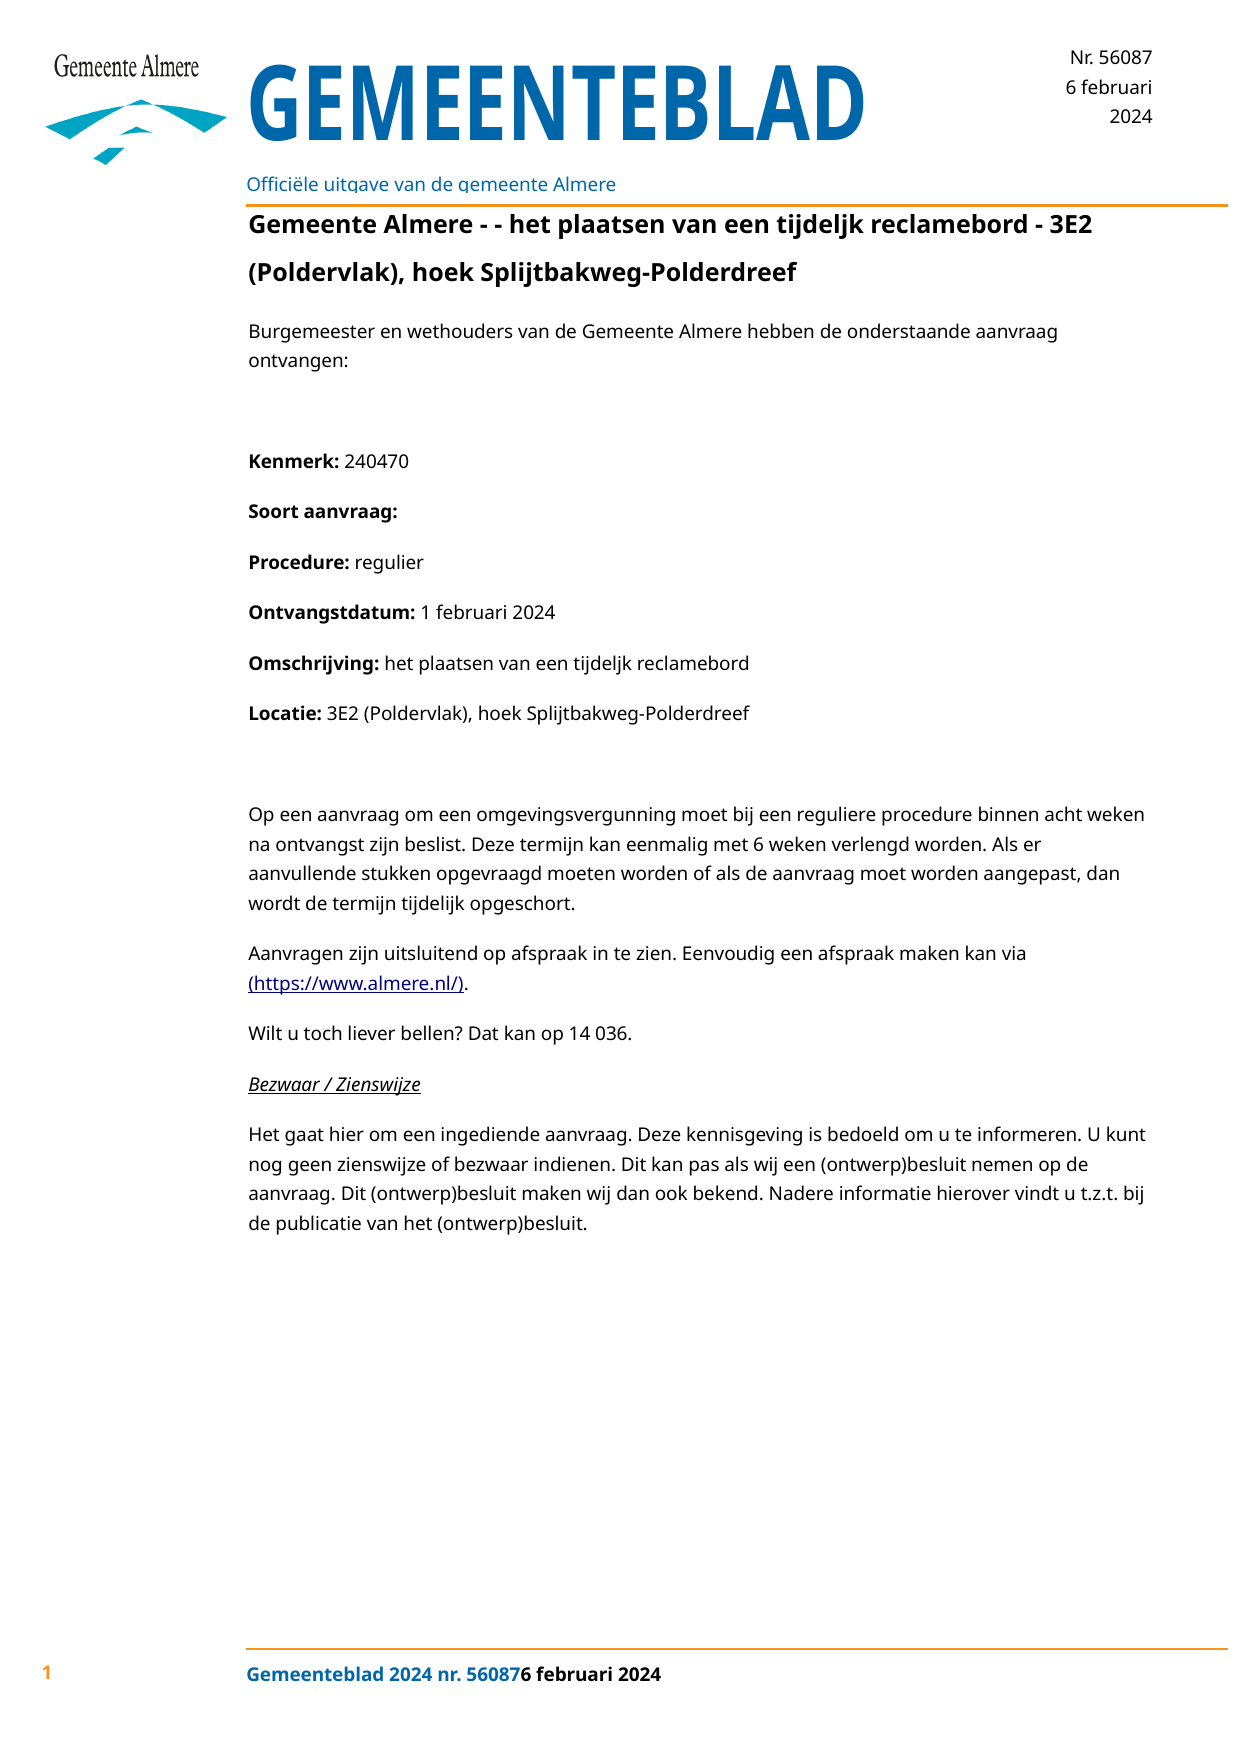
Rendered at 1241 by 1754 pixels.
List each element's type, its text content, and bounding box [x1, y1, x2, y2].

text Bezwaar / Zienswijze [248, 1071, 1152, 1097]
text Kenmerk: 240470 [248, 448, 1152, 474]
text Burgemeester en wethouders van de Gemeente Almere hebben de onderstaande aanvraag ontvangen: [248, 318, 1152, 373]
text Procedure: regulier [248, 549, 1152, 575]
text Soort aanvraag: [248, 499, 1152, 524]
picture [41, 47, 231, 172]
text Op een aanvraag om een omgevingsvergunning moet bij een reguliere procedure binnen acht weken na ontvangst zijn beslist. Deze termijn kan eenmalig met 6 weken verlengd worden. Als er aanvullende stukken opgevraagd moeten worden of als de aanvraag moet worden aangepast, dan wordt de termijn tijdelijk opgeschort. [248, 801, 1152, 916]
text Locatie: 3E2 (Poldervlak), hoek Splijtbakweg-Polderdreef [248, 700, 1152, 726]
text Aanvragen zijn uitsluitend op afspraak in te zien. Eenvoudig een afspraak maken kan via (https://www.almere.nl/). [248, 940, 1152, 996]
text Ontvangstdatum: 1 februari 2024 [248, 599, 1152, 625]
text Het gaat hier om een ingediende aanvraag. Deze kennisgeving is bedoeld om u te informeren. U kunt nog geen zienswijze of bezwaar indienen. Dit kan pas als wij een (ontwerp)besluit nemen op de aanvraag. Dit (ontwerp)besluit maken wij dan ook bekend. Nadere informatie hierover vindt u t.z.t. bij de publicatie van het (ontwerp)besluit. [248, 1121, 1152, 1236]
text Wilt u toch liever bellen? Dat kan op 14 036. [248, 1020, 1152, 1046]
text Gemeente Almere - - het plaatsen van een tijdeljk reclamebord - 3E2 (Poldervlak), hoek Splijtbakweg-Polderdreef [248, 207, 1152, 288]
text Omschrijving: het plaatsen van een tijdeljk reclamebord [248, 650, 1152, 676]
